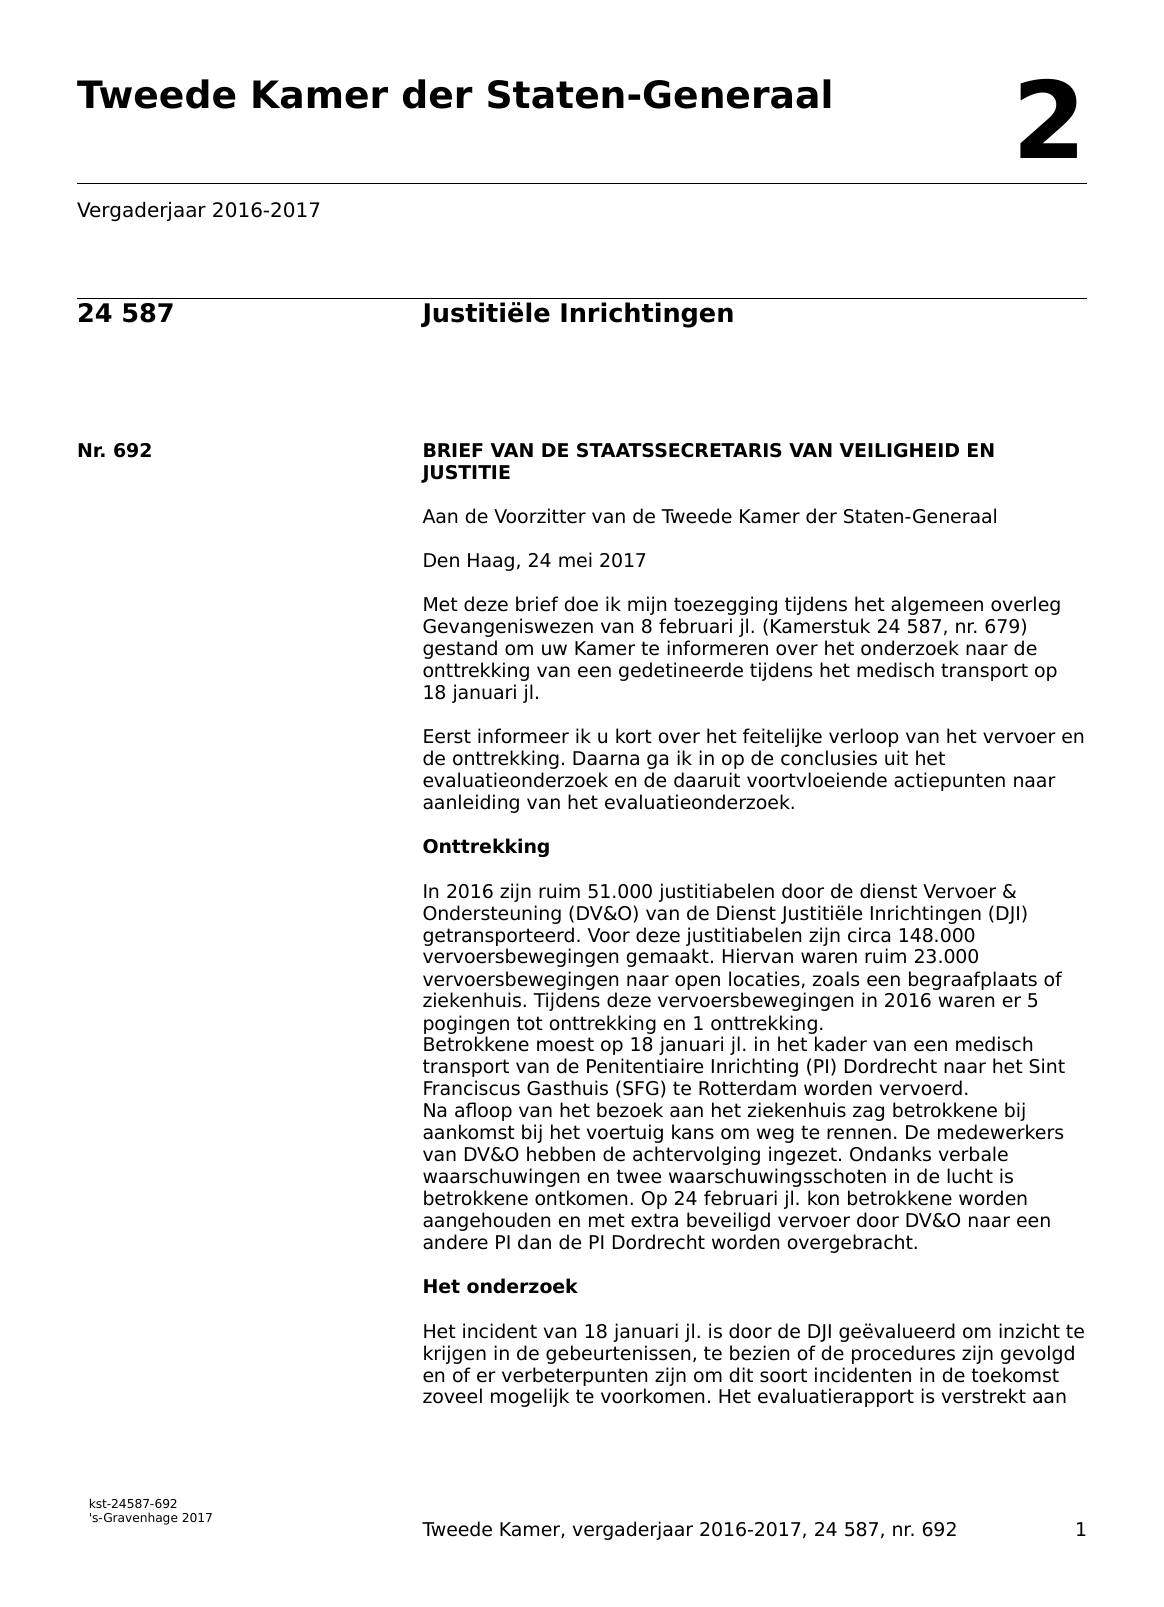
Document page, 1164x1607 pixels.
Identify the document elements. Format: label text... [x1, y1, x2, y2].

text In 2016 zijn ruim 51.000 justitiabelen door de dienst Vervoer & Ondersteuning (DV&O) van de Dienst Justitiële Inrichtingen (DJI) getransporteerd. Voor deze justitiabelen zijn circa 148.000 vervoersbewegingen gemaakt. Hiervan waren ruim 23.000 vervoersbewegingen naar open locaties, zoals een begraafplaats of ziekenhuis. Tijdens deze vervoersbewegingen in 2016 waren er 5 pogingen tot onttrekking en 1 onttrekking. [422, 881, 1087, 1034]
subtitle Het onderzoek [422, 1276, 1087, 1298]
text kst-24587-692 [88, 1497, 323, 1511]
text 's-Gravenhage 2017 [88, 1511, 323, 1525]
table_header 2 [886, 59, 1087, 183]
text Eerst informeer ik u kort over het feitelijke verloop van het vervoer en de onttrekking. Daarna ga ik in op de conclusies uit het evaluatieonderzoek en de daaruit voortvloeiende actiepunten naar aanleiding van het evaluatieonderzoek. [422, 726, 1087, 814]
table_header Tweede Kamer der Staten-Generaal [77, 59, 886, 183]
subtitle Onttrekking [422, 836, 1087, 858]
table_cell Vergaderjaar 2016-2017 [77, 184, 1087, 298]
text Betrokkene moest op 18 januari jl. in het kader van een medisch transport van de Penitentiaire Inrichting (PI) Dordrecht naar het Sint Franciscus Gasthuis (SFG) te Rotterdam worden vervoerd. [422, 1034, 1087, 1100]
text Den Haag, 24 mei 2017 [422, 550, 1087, 572]
subtitle Nr. 692 BRIEF VAN DE STAATSSECRETARIS VAN VEILIGHEID EN JUSTITIE [77, 440, 1087, 484]
text Met deze brief doe ik mijn toezegging tijdens het algemeen overleg Gevangeniswezen van 8 februari jl. (Kamerstuk 24 587, nr. 679) gestand om uw Kamer te informeren over het onderzoek naar de onttrekking van een gedetineerde tijdens het medisch transport op 18 januari jl. [422, 594, 1087, 704]
text Aan de Voorzitter van de Tweede Kamer der Staten-Generaal [422, 506, 1087, 528]
text Het incident van 18 januari jl. is door de DJI geëvalueerd om inzicht te krijgen in de gebeurtenissen, te bezien of de procedures zijn gevolgd en of er verbeterpunten zijn om dit soort incidenten in de toekomst zoveel mogelijk te voorkomen. Het evaluatierapport is verstrekt aan [422, 1321, 1087, 1408]
subtitle 24 587 Justitiële Inrichtingen [77, 299, 1087, 329]
text Na afloop van het bezoek aan het ziekenhuis zag betrokkene bij aankomst bij het voertuig kans om weg te rennen. De medewerkers van DV&O hebben de achtervolging ingezet. Ondanks verbale waarschuwingen en twee waarschuwingsschoten in de lucht is betrokkene ontkomen. Op 24 februari jl. kon betrokkene worden aangehouden en met extra beveiligd vervoer door DV&O naar een andere PI dan de PI Dordrecht worden overgebracht. [422, 1100, 1087, 1254]
